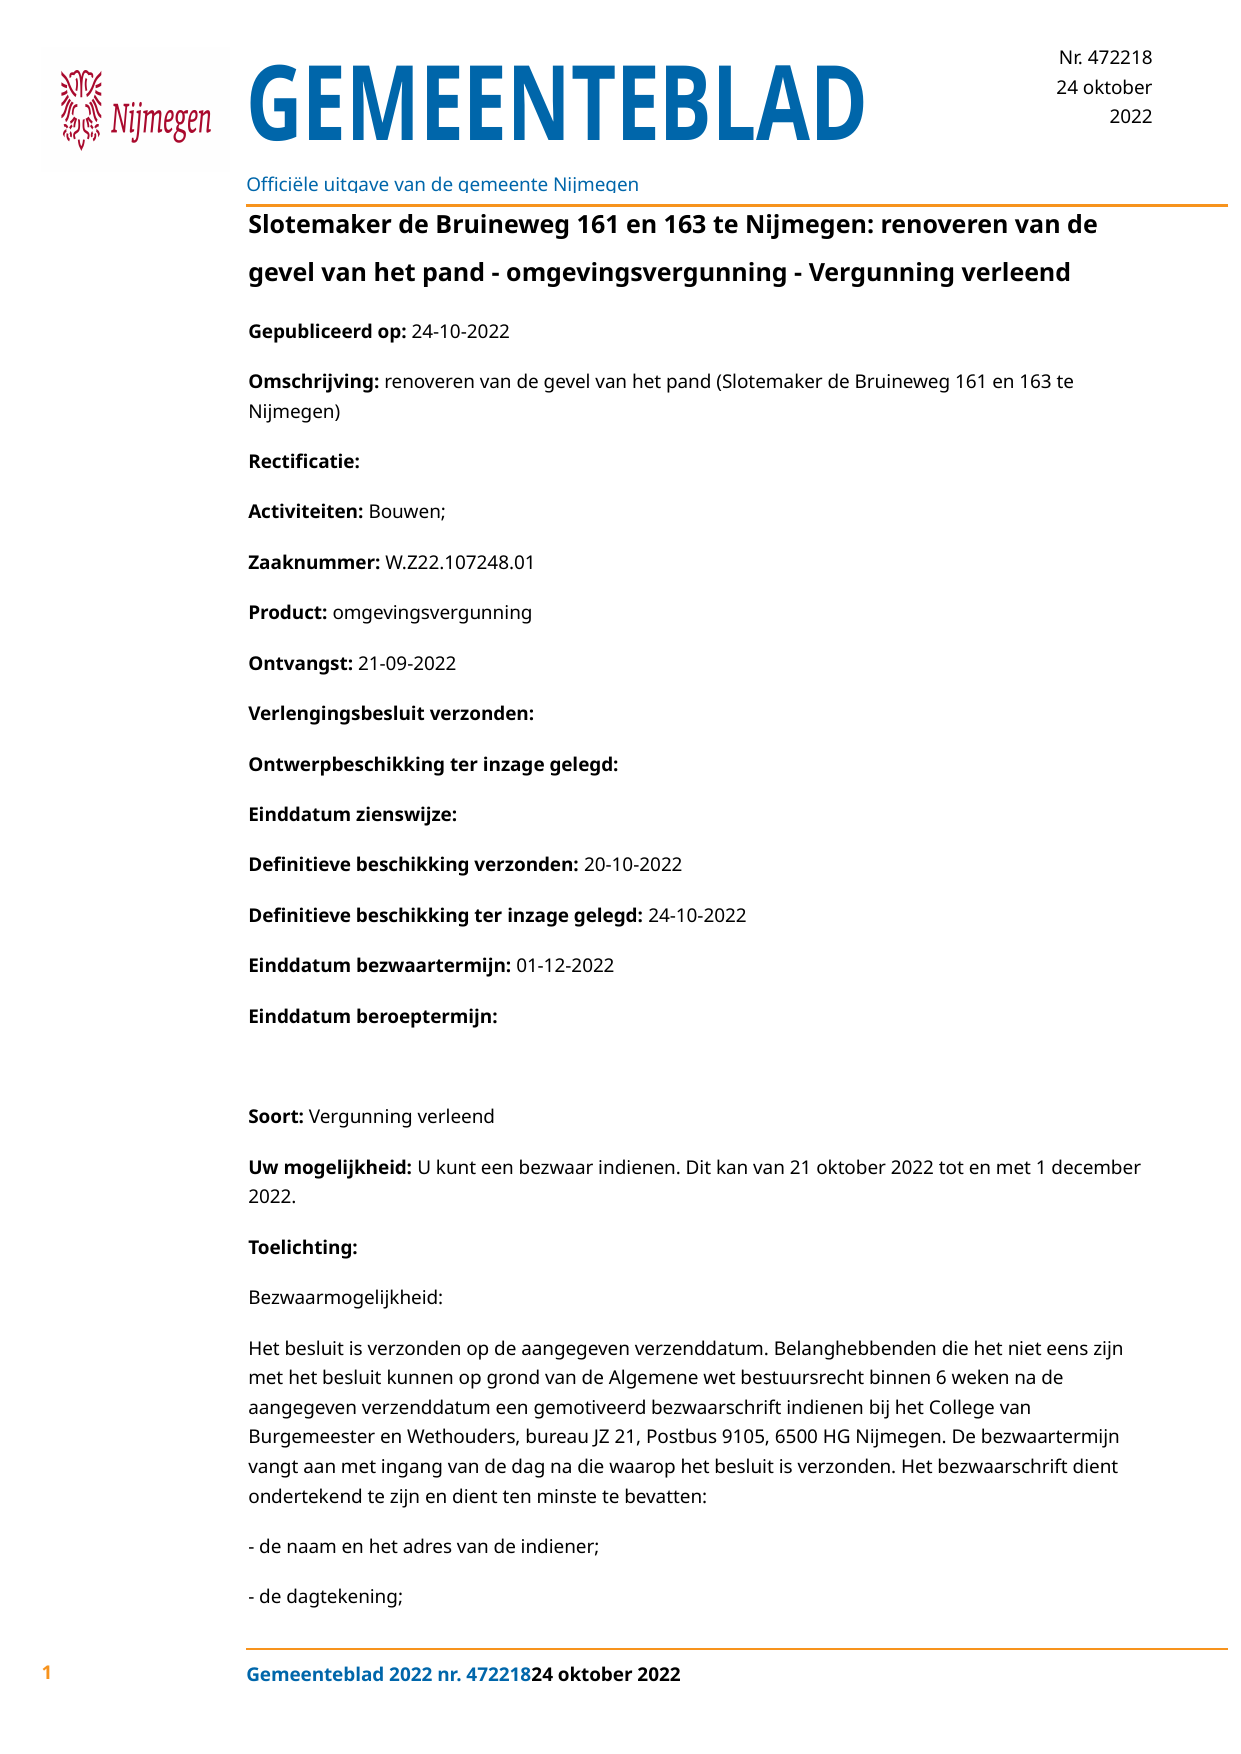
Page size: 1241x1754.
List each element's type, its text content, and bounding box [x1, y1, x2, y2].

text Omschrijving: renoveren van de gevel van het pand (Slotemaker de Bruineweg 161 en 163 te Nijmegen) [248, 368, 1152, 424]
text Definitieve beschikking verzonden: 20-10-2022 [248, 852, 1152, 877]
text Verlengingsbesluit verzonden: [248, 700, 1152, 726]
text Definitieve beschikking ter inzage gelegd: 24-10-2022 [248, 902, 1152, 928]
text Het besluit is verzonden op de aangegeven verzenddatum. Belanghebbenden die het niet eens zijn met het besluit kunnen op grond van de Algemene wet bestuursrecht binnen 6 weken na de aangegeven verzenddatum een gemotiveerd bezwaarschrift indienen bij het College van Burgemeester en Wethouders, bureau JZ 21, Postbus 9105, 6500 HG Nijmegen. De bezwaartermijn vangt aan met ingang van de dag na die waarop het besluit is verzonden. Het bezwaarschrift dient ondertekend te zijn en dient ten minste te bevatten: [248, 1335, 1152, 1509]
text Soort: Vergunning verleend [248, 1104, 1152, 1129]
text Zaaknummer: W.Z22.107248.01 [248, 549, 1152, 575]
text Einddatum bezwaartermijn: 01-12-2022 [248, 952, 1152, 978]
text Einddatum zienswijze: [248, 801, 1152, 827]
picture [41, 47, 231, 172]
text Toelichting: [248, 1234, 1152, 1260]
text Slotemaker de Bruineweg 161 en 163 te Nijmegen: renoveren van de gevel van het pand - omgevingsvergunning - Vergunning verleend [248, 207, 1152, 288]
text Gepubliceerd op: 24-10-2022 [248, 318, 1152, 344]
text Uw mogelijkheid: U kunt een bezwaar indienen. Dit kan van 21 oktober 2022 tot en met 1 december 2022. [248, 1154, 1152, 1209]
text - de dagtekening; [248, 1584, 1152, 1609]
text Activiteiten: Bouwen; [248, 499, 1152, 524]
text - de naam en het adres van de indiener; [248, 1533, 1152, 1559]
text Ontwerpbeschikking ter inzage gelegd: [248, 751, 1152, 777]
text Rectificatie: [248, 448, 1152, 474]
text Ontvangst: 21-09-2022 [248, 650, 1152, 676]
text Product: omgevingsvergunning [248, 599, 1152, 625]
text Einddatum beroeptermijn: [248, 1003, 1152, 1029]
text Bezwaarmogelijkheid: [248, 1284, 1152, 1310]
